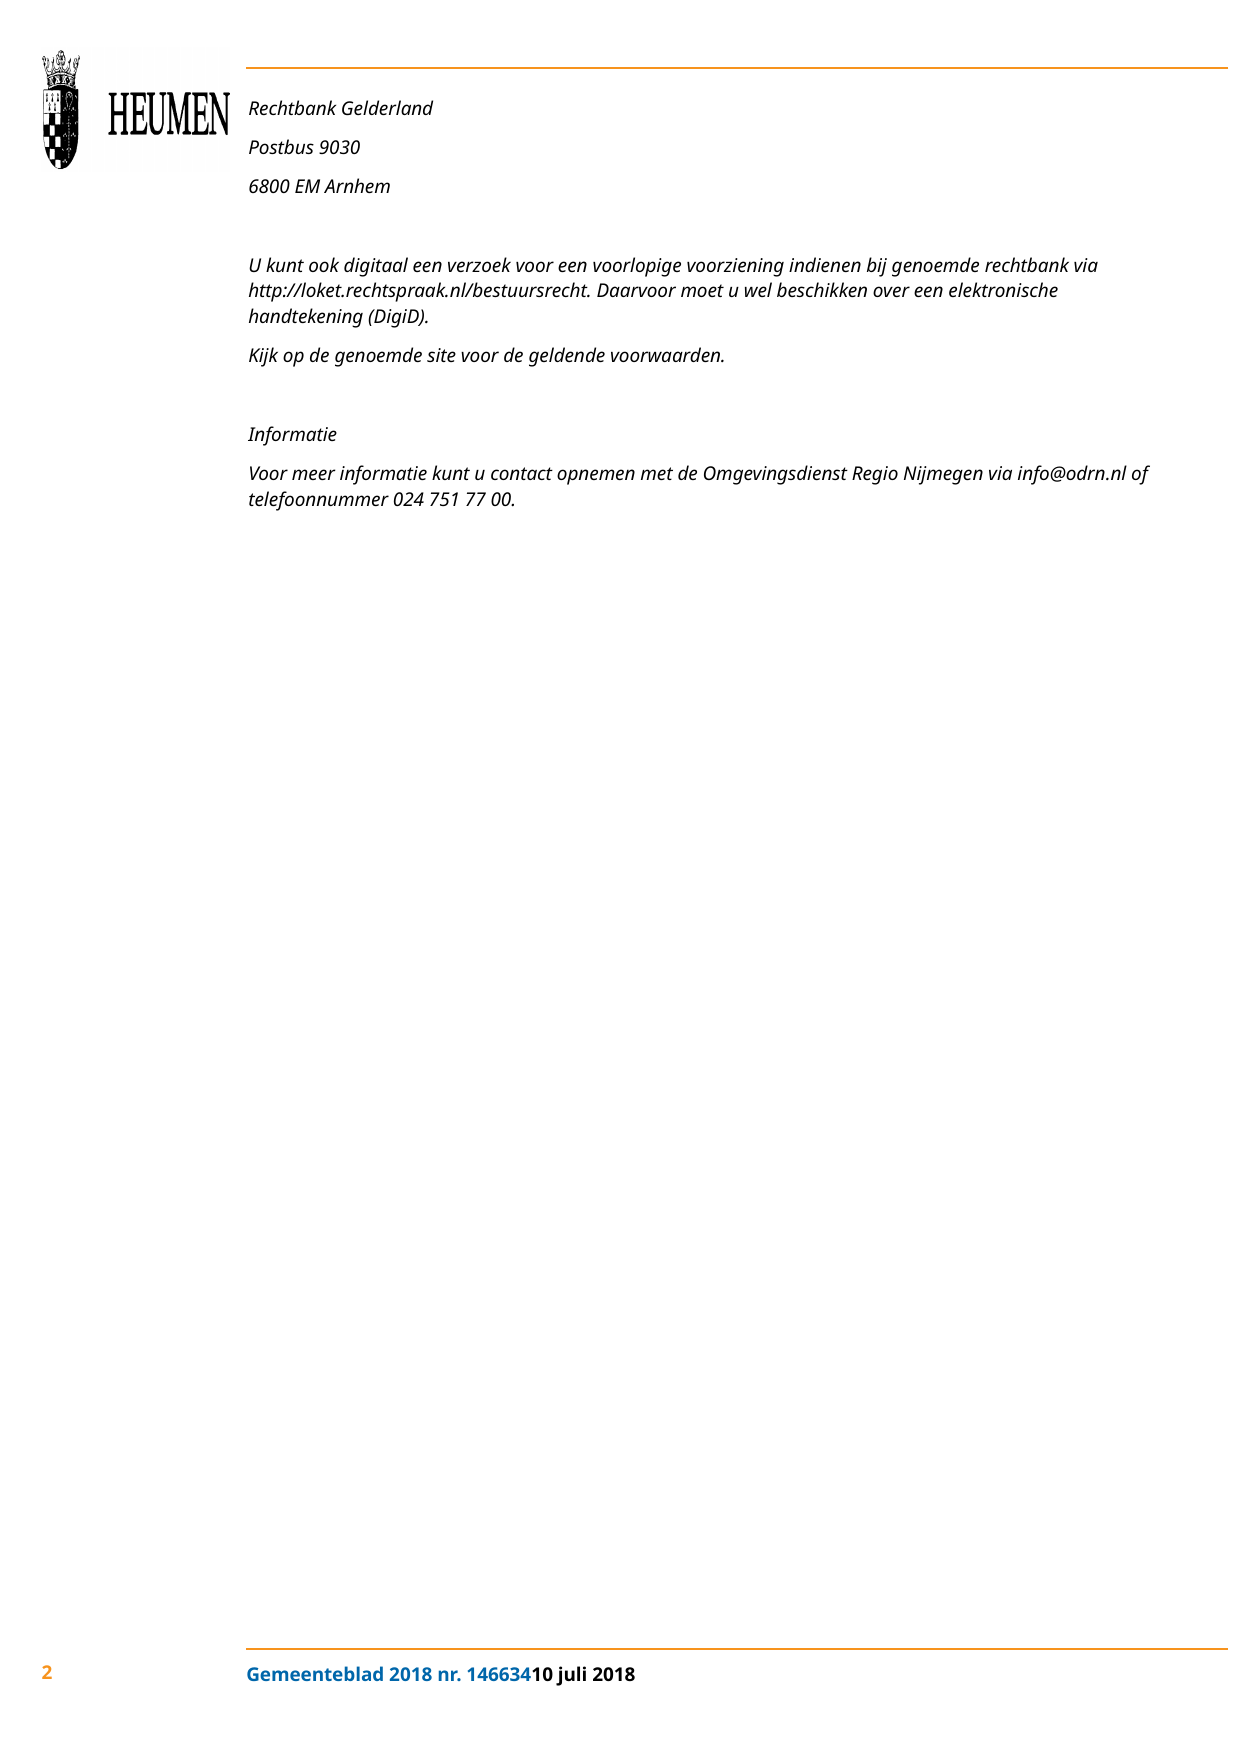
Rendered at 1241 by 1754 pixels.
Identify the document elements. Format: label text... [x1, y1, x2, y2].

text U kunt ook digitaal een verzoek voor een voorlopige voorziening indienen bij genoemde rechtbank via http://loket.rechtspraak.nl/bestuursrecht. Daarvoor moet u wel beschikken over een elektronische handtekening (DigiD). [248, 252, 1152, 329]
text 6800 EM Arnhem [248, 173, 1152, 199]
picture [41, 47, 231, 172]
text Postbus 9030 [248, 134, 1152, 160]
text Kijk op de genoemde site voor de geldende voorwaarden. [248, 343, 1152, 368]
text Informatie [248, 421, 1152, 447]
text Voor meer informatie kunt u contact opnemen met de Omgevingsdienst Regio Nijmegen via info@odrn.nl of telefoonnummer 024 751 77 00. [248, 460, 1152, 512]
text Rechtbank Gelderland [248, 95, 1152, 121]
